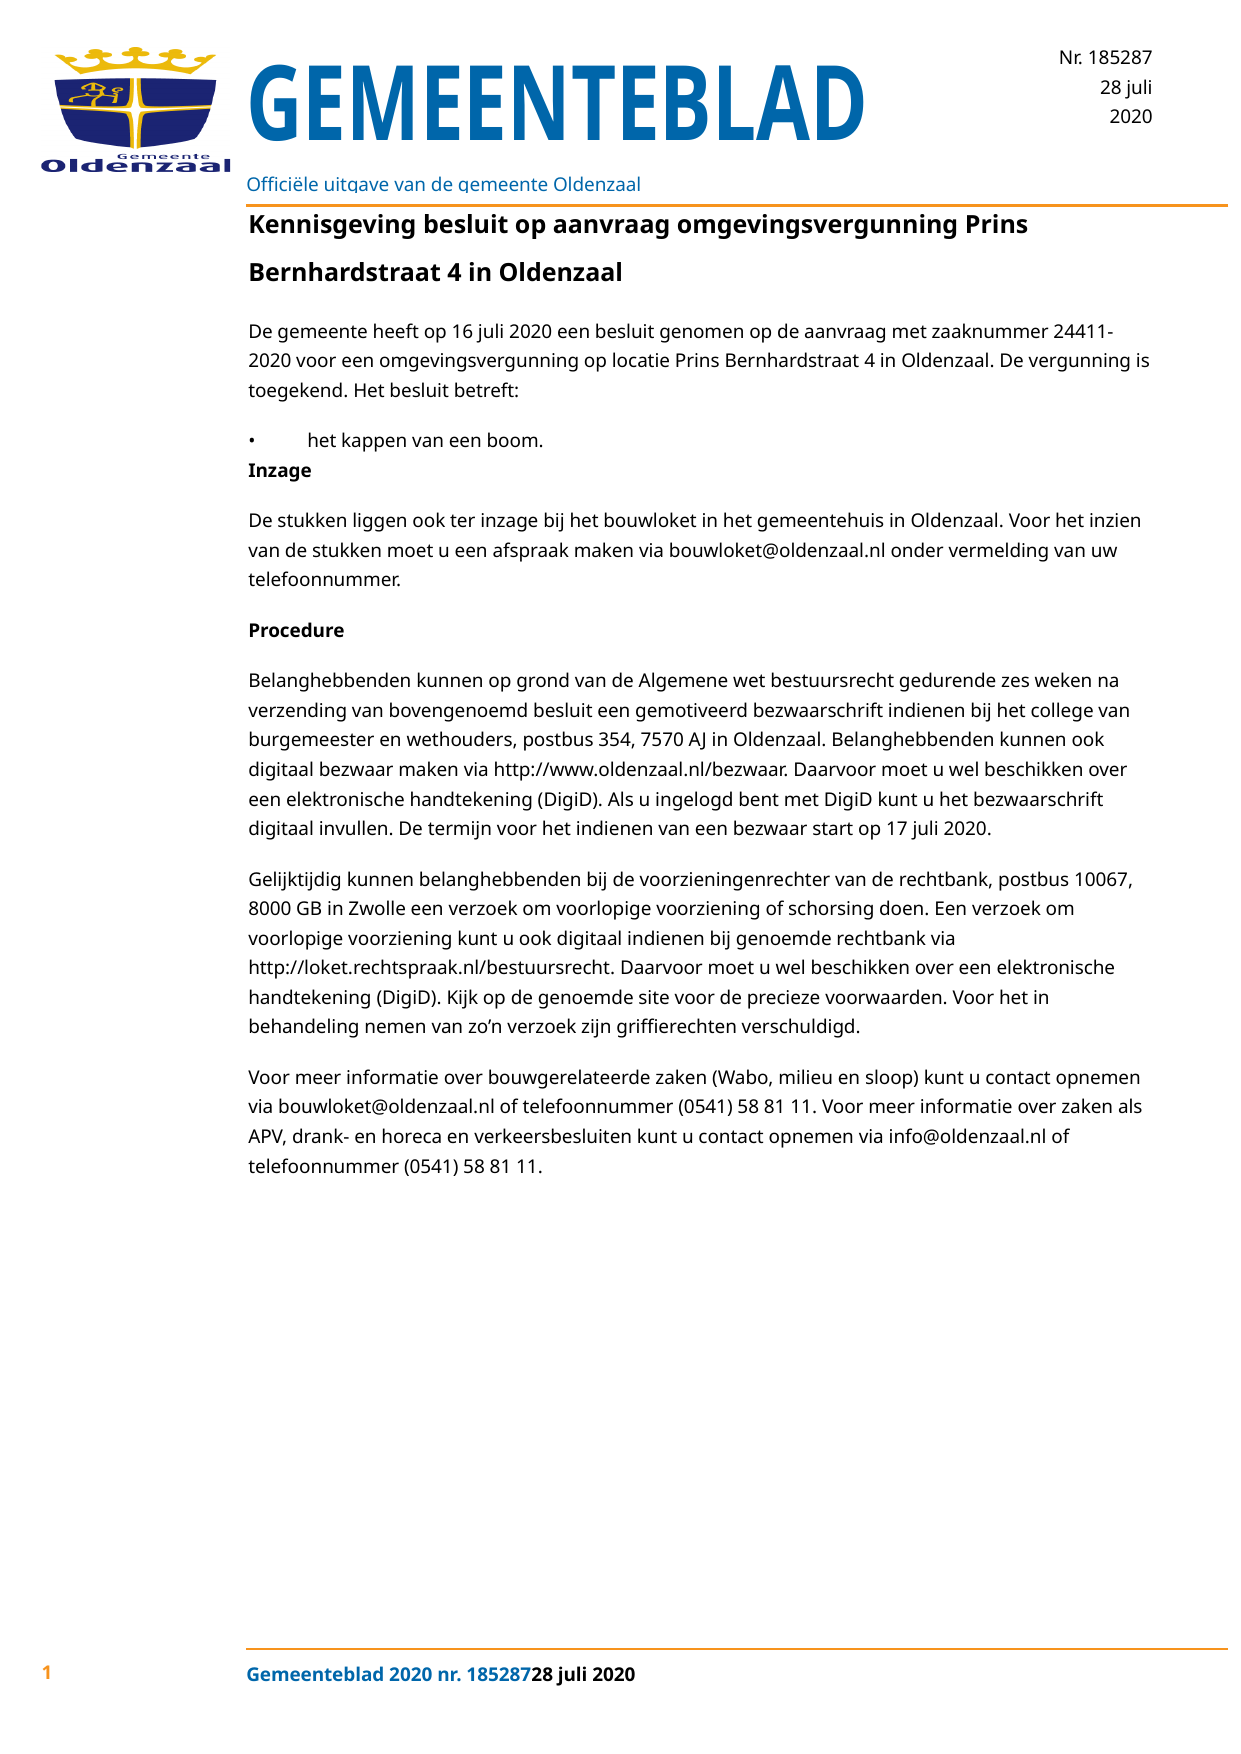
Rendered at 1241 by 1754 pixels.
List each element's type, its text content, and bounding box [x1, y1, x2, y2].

text Voor meer informatie over bouwgerelateerde zaken (Wabo, milieu en sloop) kunt u contact opnemen via bouwloket@oldenzaal.nl of telefoonnummer (0541) 58 81 11. Voor meer informatie over zaken als APV, drank- en horeca en verkeersbesluiten kunt u contact opnemen via info@oldenzaal.nl of telefoonnummer (0541) 58 81 11. [248, 1064, 1152, 1179]
text De stukken liggen ook ter inzage bij het bouwloket in het gemeentehuis in Oldenzaal. Voor het inzien van de stukken moet u een afspraak maken via bouwloket@oldenzaal.nl onder vermelding van uw telefoonnummer. [248, 507, 1152, 592]
list het kappen van een boom. [248, 427, 1152, 453]
text Gelijktijdig kunnen belanghebbenden bij de voorzieningenrechter van de rechtbank, postbus 10067, 8000 GB in Zwolle een verzoek om voorlopige voorziening of schorsing doen. Een verzoek om voorlopige voorziening kunt u ook digitaal indienen bij genoemde rechtbank via http://loket.rechtspraak.nl/bestuursrecht. Daarvoor moet u wel beschikken over een elektronische handtekening (DigiD). Kijk op de genoemde site voor de precieze voorwaarden. Voor het in behandeling nemen van zo’n verzoek zijn griffierechten verschuldigd. [248, 866, 1152, 1039]
text Procedure [248, 617, 1152, 643]
picture [41, 47, 231, 172]
text De gemeente heeft op 16 juli 2020 een besluit genomen op de aanvraag met zaaknummer 24411-2020 voor een omgevingsvergunning op locatie Prins Bernhardstraat 4 in Oldenzaal. De vergunning is toegekend. Het besluit betreft: [248, 318, 1152, 403]
text Belanghebbenden kunnen op grond van de Algemene wet bestuursrecht gedurende zes weken na verzending van bovengenoemd besluit een gemotiveerd bezwaarschrift indienen bij het college van burgemeester en wethouders, postbus 354, 7570 AJ in Oldenzaal. Belanghebbenden kunnen ook digitaal bezwaar maken via http://www.oldenzaal.nl/bezwaar. Daarvoor moet u wel beschikken over een elektronische handtekening (DigiD). Als u ingelogd bent met DigiD kunt u het bezwaarschrift digitaal invullen. De termijn voor het indienen van een bezwaar start op 17 juli 2020. [248, 667, 1152, 841]
text Inzage [248, 457, 1152, 483]
text Kennisgeving besluit op aanvraag omgevingsvergunning Prins Bernhardstraat 4 in Oldenzaal [248, 207, 1152, 288]
